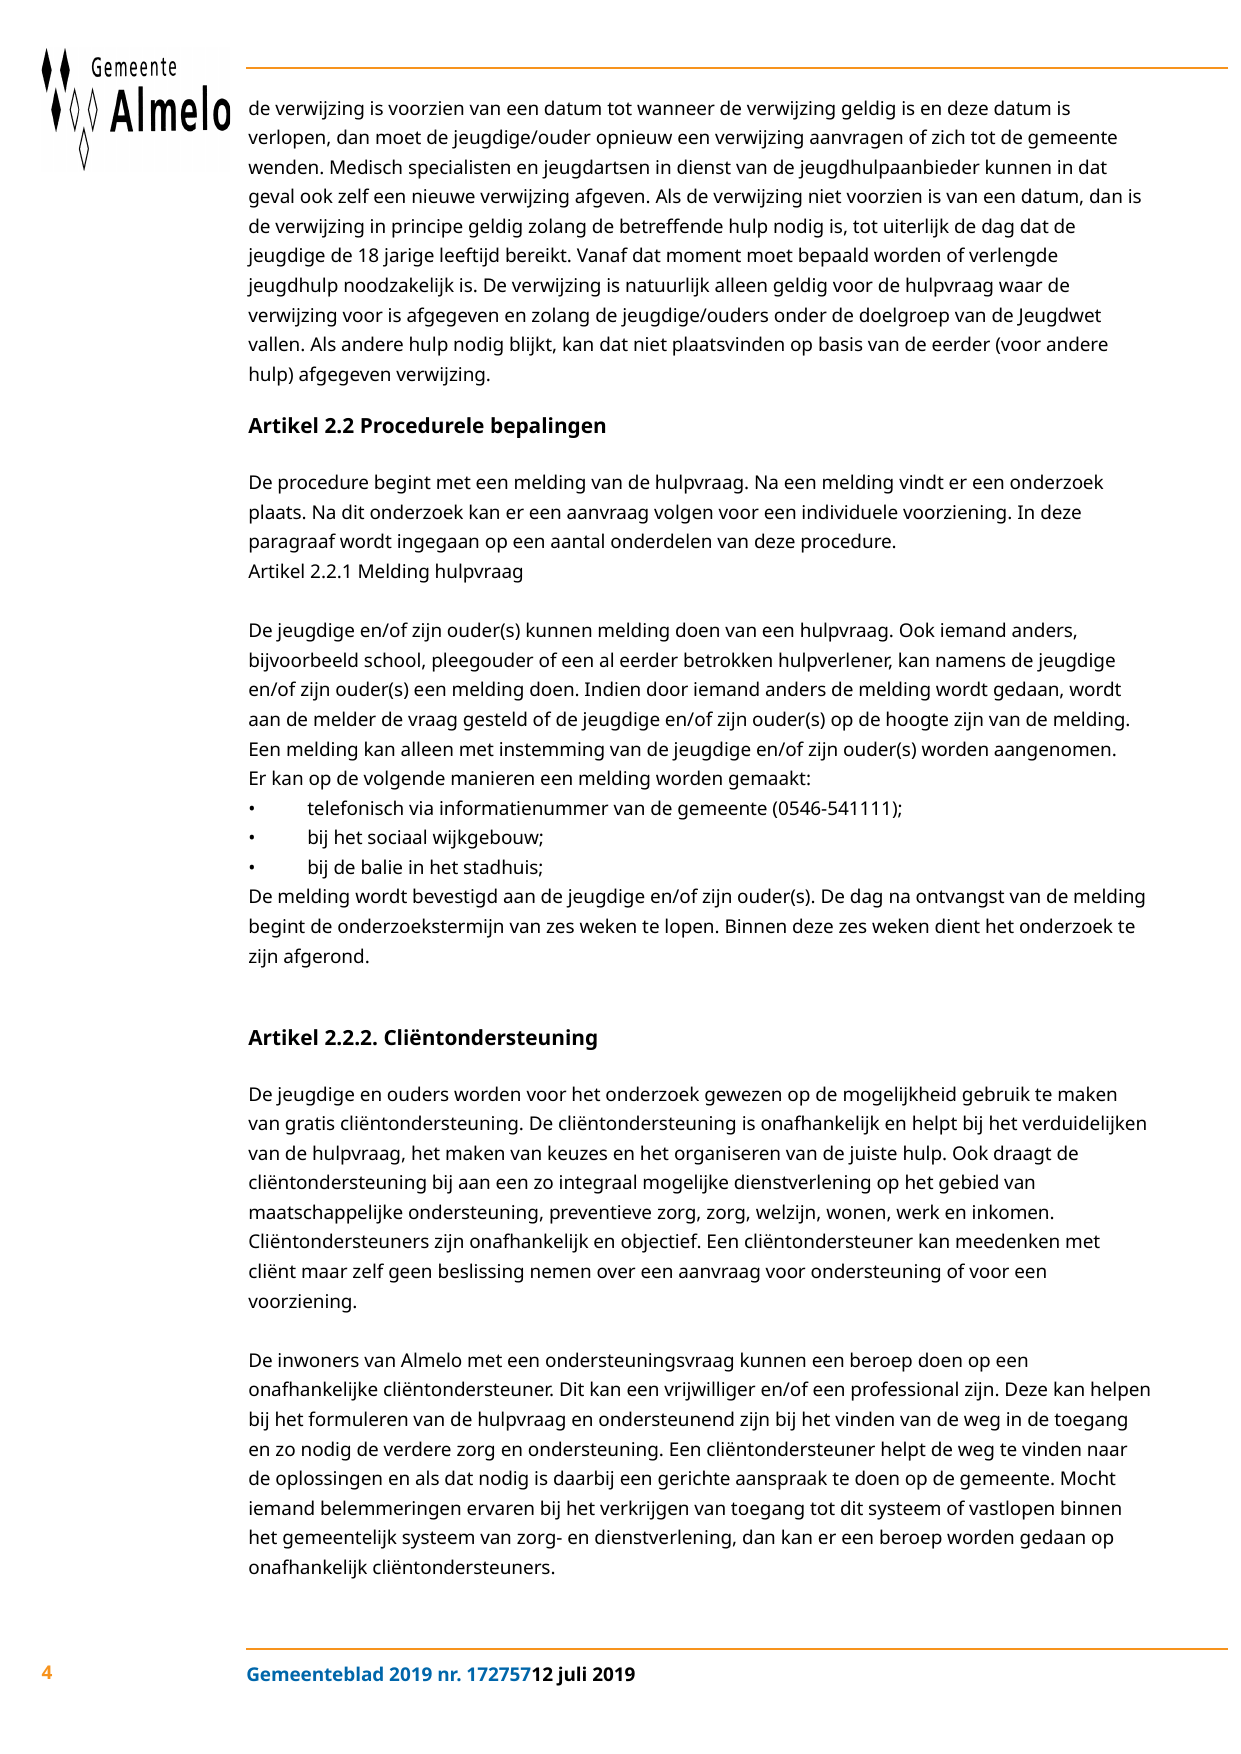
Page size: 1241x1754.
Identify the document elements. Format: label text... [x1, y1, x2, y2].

text Artikel 2.2.2. Cliëntondersteuning [248, 1023, 1152, 1051]
text De jeugdige en ouders worden voor het onderzoek gewezen op de mogelijkheid gebruik te maken van gratis cliëntondersteuning. De cliëntondersteuning is onafhankelijk en helpt bij het verduidelijken van de hulpvraag, het maken van keuzes en het organiseren van de juiste hulp. Ook draagt de cliëntondersteuning bij aan een zo integraal mogelijke dienstverlening op het gebied van maatschappelijke ondersteuning, preventieve zorg, zorg, welzijn, wonen, werk en inkomen. [248, 1081, 1152, 1225]
text De procedure begint met een melding van de hulpvraag. Na een melding vindt er een onderzoek plaats. Na dit onderzoek kan er een aanvraag volgen voor een individuele voorziening. In deze paragraaf wordt ingegaan op een aantal onderdelen van deze procedure. [248, 469, 1152, 554]
text de verwijzing is voorzien van een datum tot wanneer de verwijzing geldig is en deze datum is verlopen, dan moet de jeugdige/ouder opnieuw een verwijzing aanvragen of zich tot de gemeente wenden. Medisch specialisten en jeugdartsen in dienst van de jeugdhulpaanbieder kunnen in dat geval ook zelf een nieuwe verwijzing afgeven. Als de verwijzing niet voorzien is van een datum, dan is de verwijzing in principe geldig zolang de betreffende hulp nodig is, tot uiterlijk de dag dat de jeugdige de 18 jarige leeftijd bereikt. Vanaf dat moment moet bepaald worden of verlengde jeugdhulp noodzakelijk is. De verwijzing is natuurlijk alleen geldig voor de hulpvraag waar de verwijzing voor is afgegeven en zolang de jeugdige/ouders onder de doelgroep van de Jeugdwet vallen. Als andere hulp nodig blijkt, kan dat niet plaatsvinden op basis van de eerder (voor andere hulp) afgegeven verwijzing. [248, 95, 1152, 387]
text Artikel 2.2.1 Melding hulpvraag [248, 558, 1152, 584]
list bij de balie in het stadhuis; [248, 854, 1152, 880]
picture [41, 47, 231, 172]
list telefonisch via informatienummer van de gemeente (0546-541111); [248, 795, 1152, 821]
text Artikel 2.2 Procedurele bepalingen [248, 411, 1152, 440]
text Cliëntondersteuners zijn onafhankelijk en objectief. Een cliëntondersteuner kan meedenken met cliënt maar zelf geen beslissing nemen over een aanvraag voor ondersteuning of voor een voorziening. [248, 1229, 1152, 1314]
text De inwoners van Almelo met een ondersteuningsvraag kunnen een beroep doen op een onafhankelijke cliëntondersteuner. Dit kan een vrijwilliger en/of een professional zijn. Deze kan helpen bij het formuleren van de hulpvraag en ondersteunend zijn bij het vinden van de weg in de toegang en zo nodig de verdere zorg en ondersteuning. Een cliëntondersteuner helpt de weg te vinden naar de oplossingen en als dat nodig is daarbij een gerichte aanspraak te doen op de gemeente. Mocht iemand belemmeringen ervaren bij het verkrijgen van toegang tot dit systeem of vastlopen binnen het gemeentelijk systeem van zorg- en dienstverlening, dan kan er een beroep worden gedaan op onafhankelijk cliëntondersteuners. [248, 1347, 1152, 1580]
text Er kan op de volgende manieren een melding worden gemaakt: [248, 765, 1152, 791]
list bij het sociaal wijkgebouw; [248, 824, 1152, 850]
text De jeugdige en/of zijn ouder(s) kunnen melding doen van een hulpvraag. Ook iemand anders, bijvoorbeeld school, pleegouder of een al eerder betrokken hulpverlener, kan namens de jeugdige en/of zijn ouder(s) een melding doen. Indien door iemand anders de melding wordt gedaan, wordt aan de melder de vraag gesteld of de jeugdige en/of zijn ouder(s) op de hoogte zijn van de melding. Een melding kan alleen met instemming van de jeugdige en/of zijn ouder(s) worden aangenomen. [248, 617, 1152, 761]
text De melding wordt bevestigd aan de jeugdige en/of zijn ouder(s). De dag na ontvangst van de melding begint de onderzoekstermijn van zes weken te lopen. Binnen deze zes weken dient het onderzoek te zijn afgerond. [248, 884, 1152, 968]
